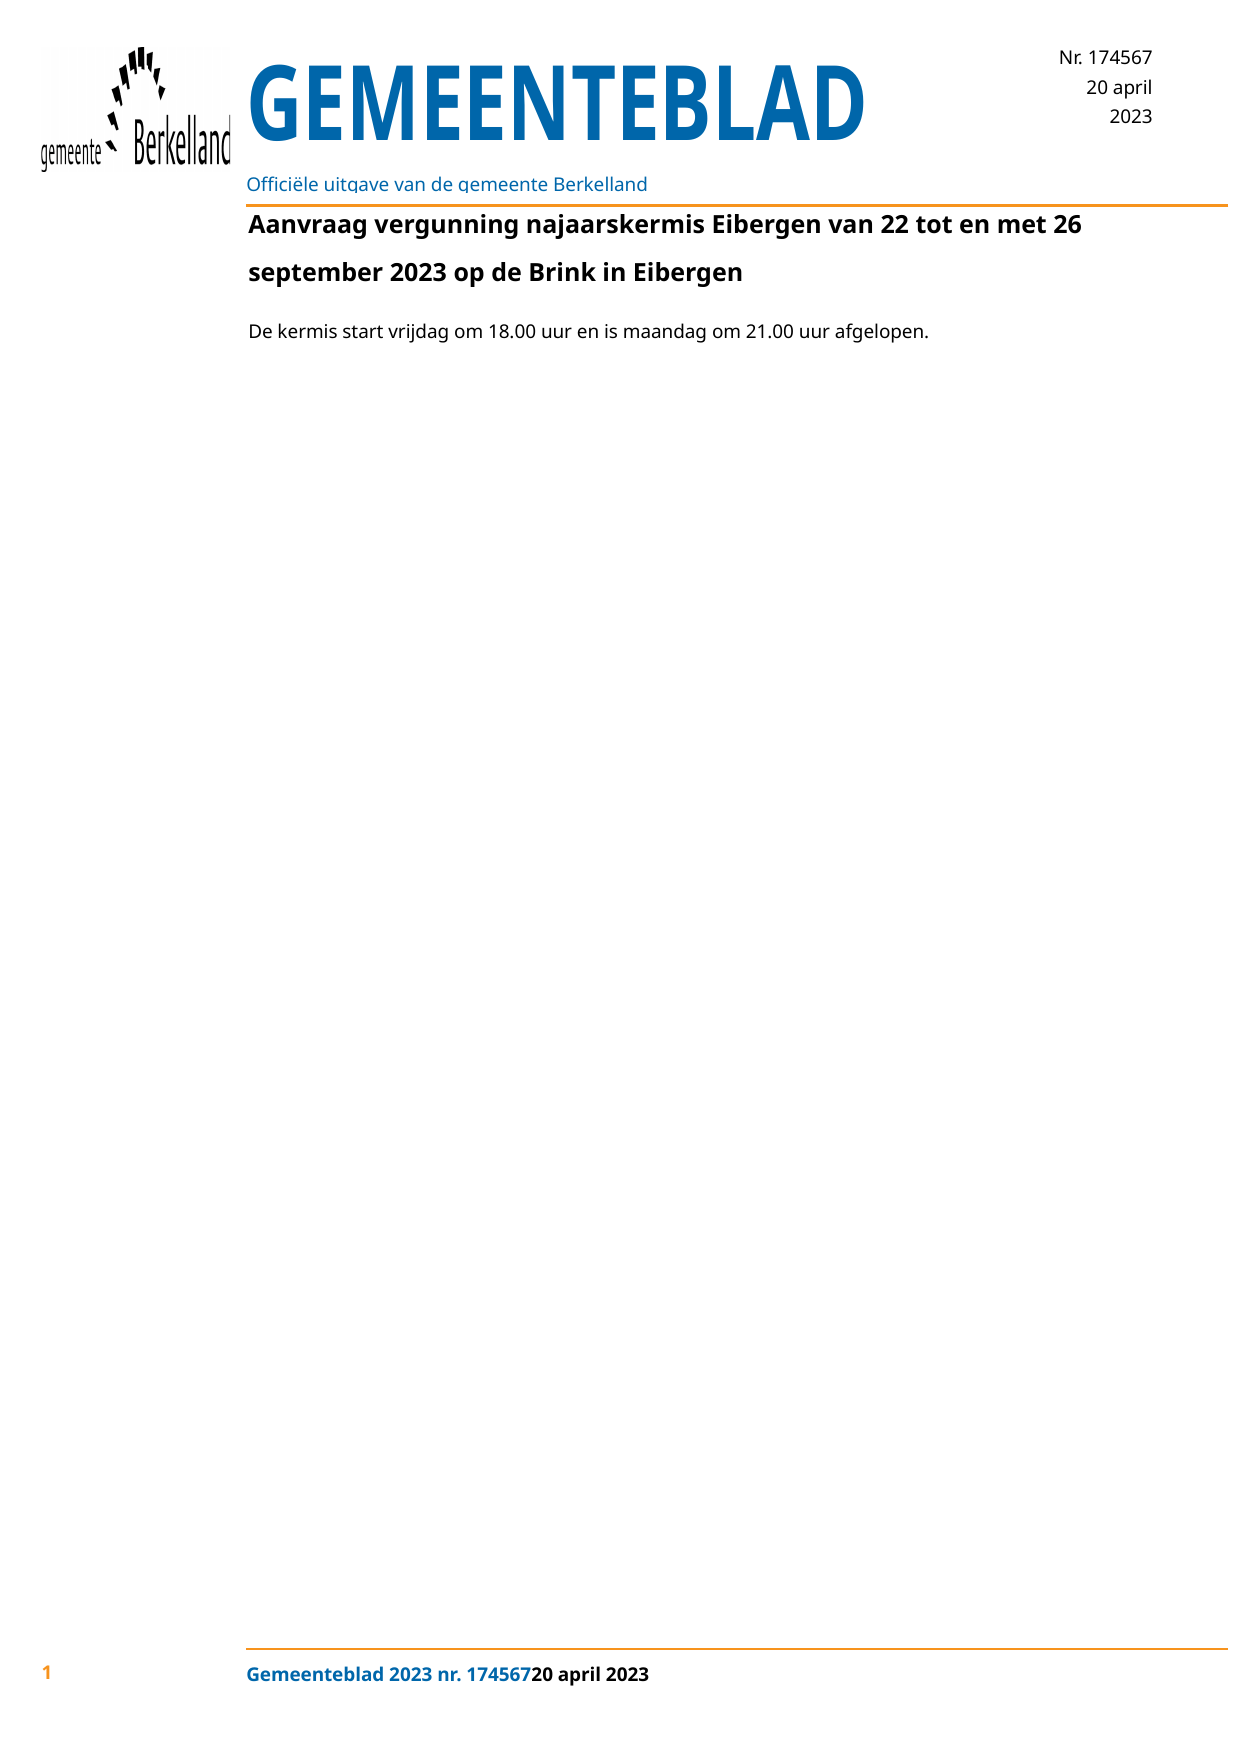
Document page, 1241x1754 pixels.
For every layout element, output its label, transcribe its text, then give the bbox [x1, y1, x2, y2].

picture [41, 47, 231, 172]
text Aanvraag vergunning najaarskermis Eibergen van 22 tot en met 26 september 2023 op de Brink in Eibergen [248, 207, 1152, 288]
text De kermis start vrijdag om 18.00 uur en is maandag om 21.00 uur afgelopen. [248, 318, 1152, 344]
